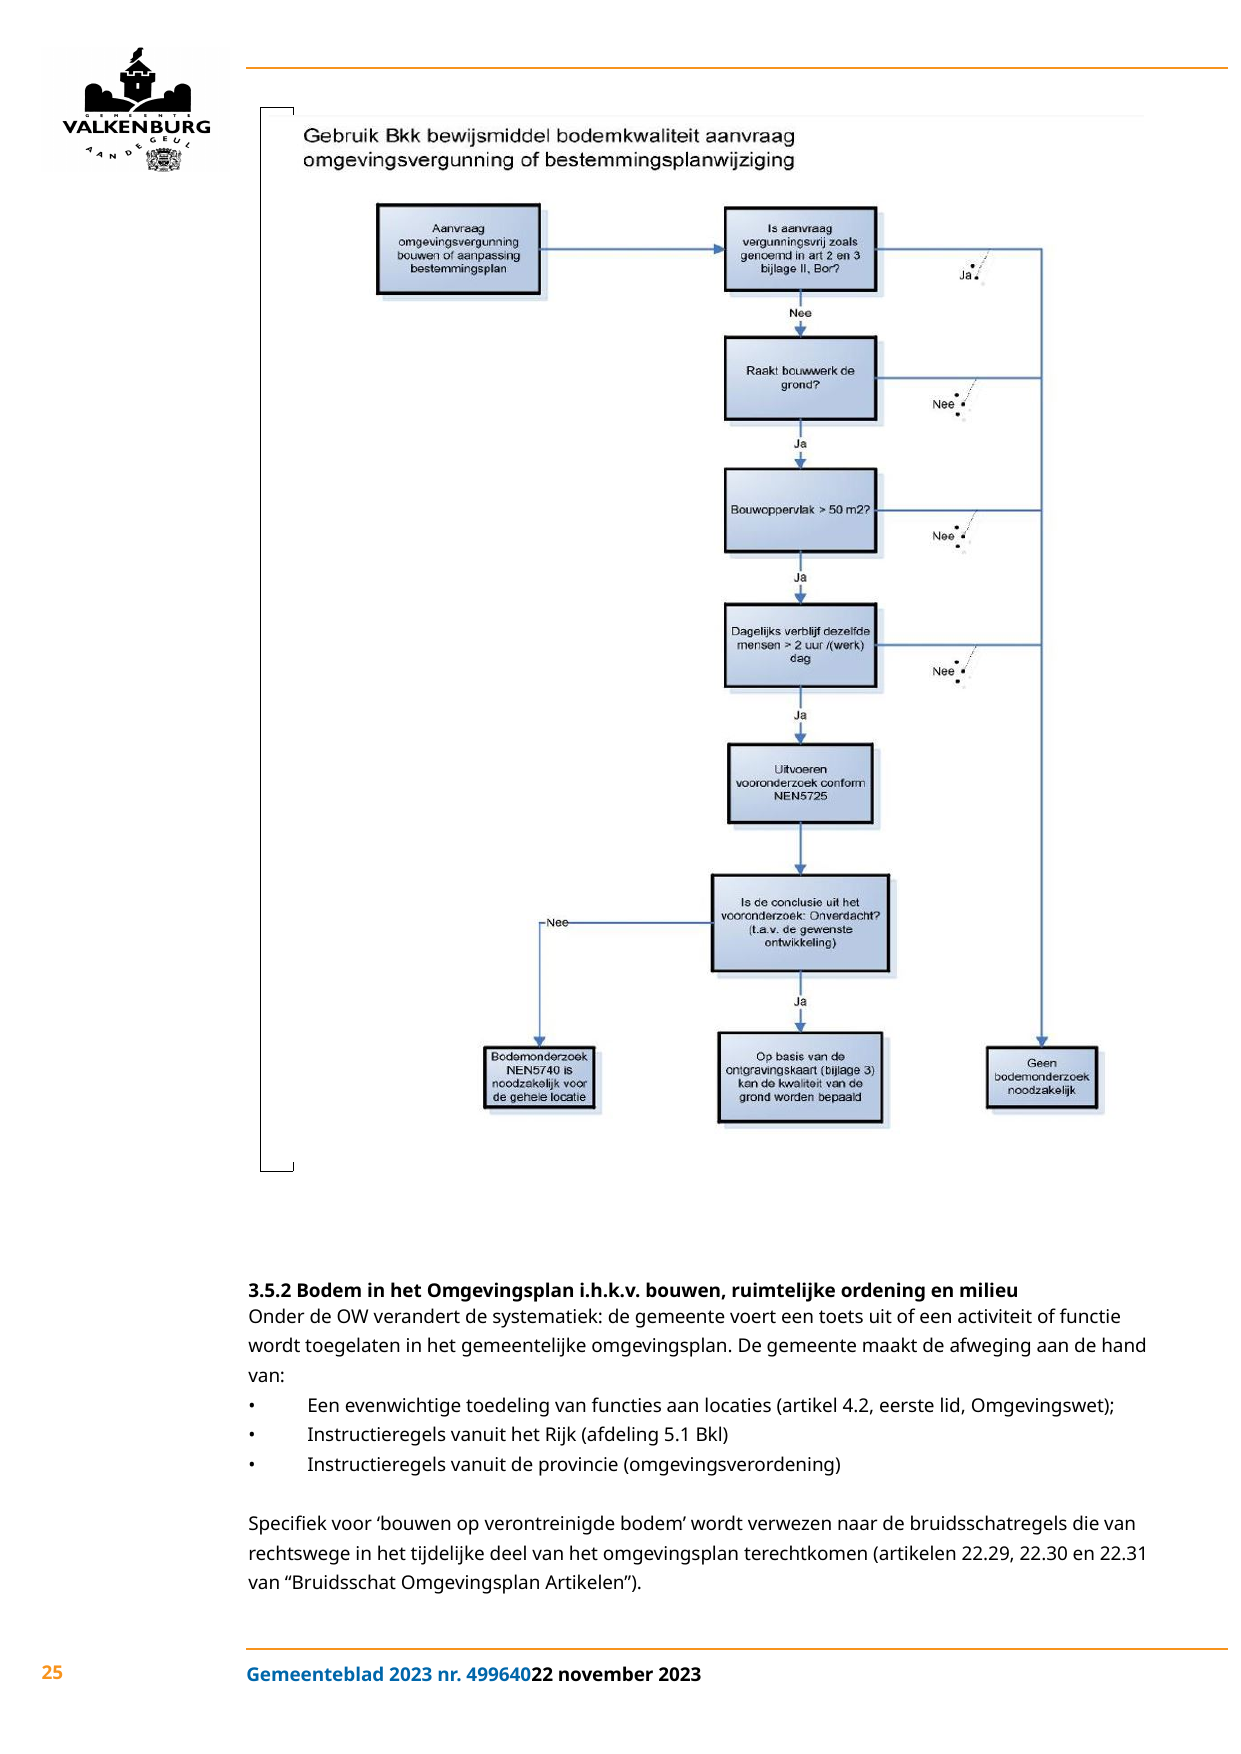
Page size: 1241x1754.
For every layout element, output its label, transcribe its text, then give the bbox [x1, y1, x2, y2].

picture [268, 115, 1144, 1162]
list Een evenwichtige toedeling van functies aan locaties (artikel 4.2, eerste lid, Omgevingswet); [248, 1392, 1152, 1417]
picture [41, 47, 231, 172]
text 3.5.2 Bodem in het Omgevingsplan i.h.k.v. bouwen, ruimtelijke ordening en milieu [248, 1277, 1152, 1303]
text Onder de OW verandert de systematiek: de gemeente voert een toets uit of een activiteit of functie wordt toegelaten in het gemeentelijke omgevingsplan. De gemeente maakt de afweging aan de hand van: [248, 1303, 1152, 1388]
list Instructieregels vanuit de provincie (omgevingsverordening) [248, 1451, 1152, 1477]
list Instructieregels vanuit het Rijk (afdeling 5.1 Bkl) [248, 1421, 1152, 1447]
text Specifiek voor ‘bouwen op verontreinigde bodem’ wordt verwezen naar de bruidsschatregels die van rechtswege in het tijdelijke deel van het omgevingsplan terechtkomen (artikelen 22.29, 22.30 en 22.31 van “Bruidsschat Omgevingsplan Artikelen”). [248, 1510, 1152, 1595]
